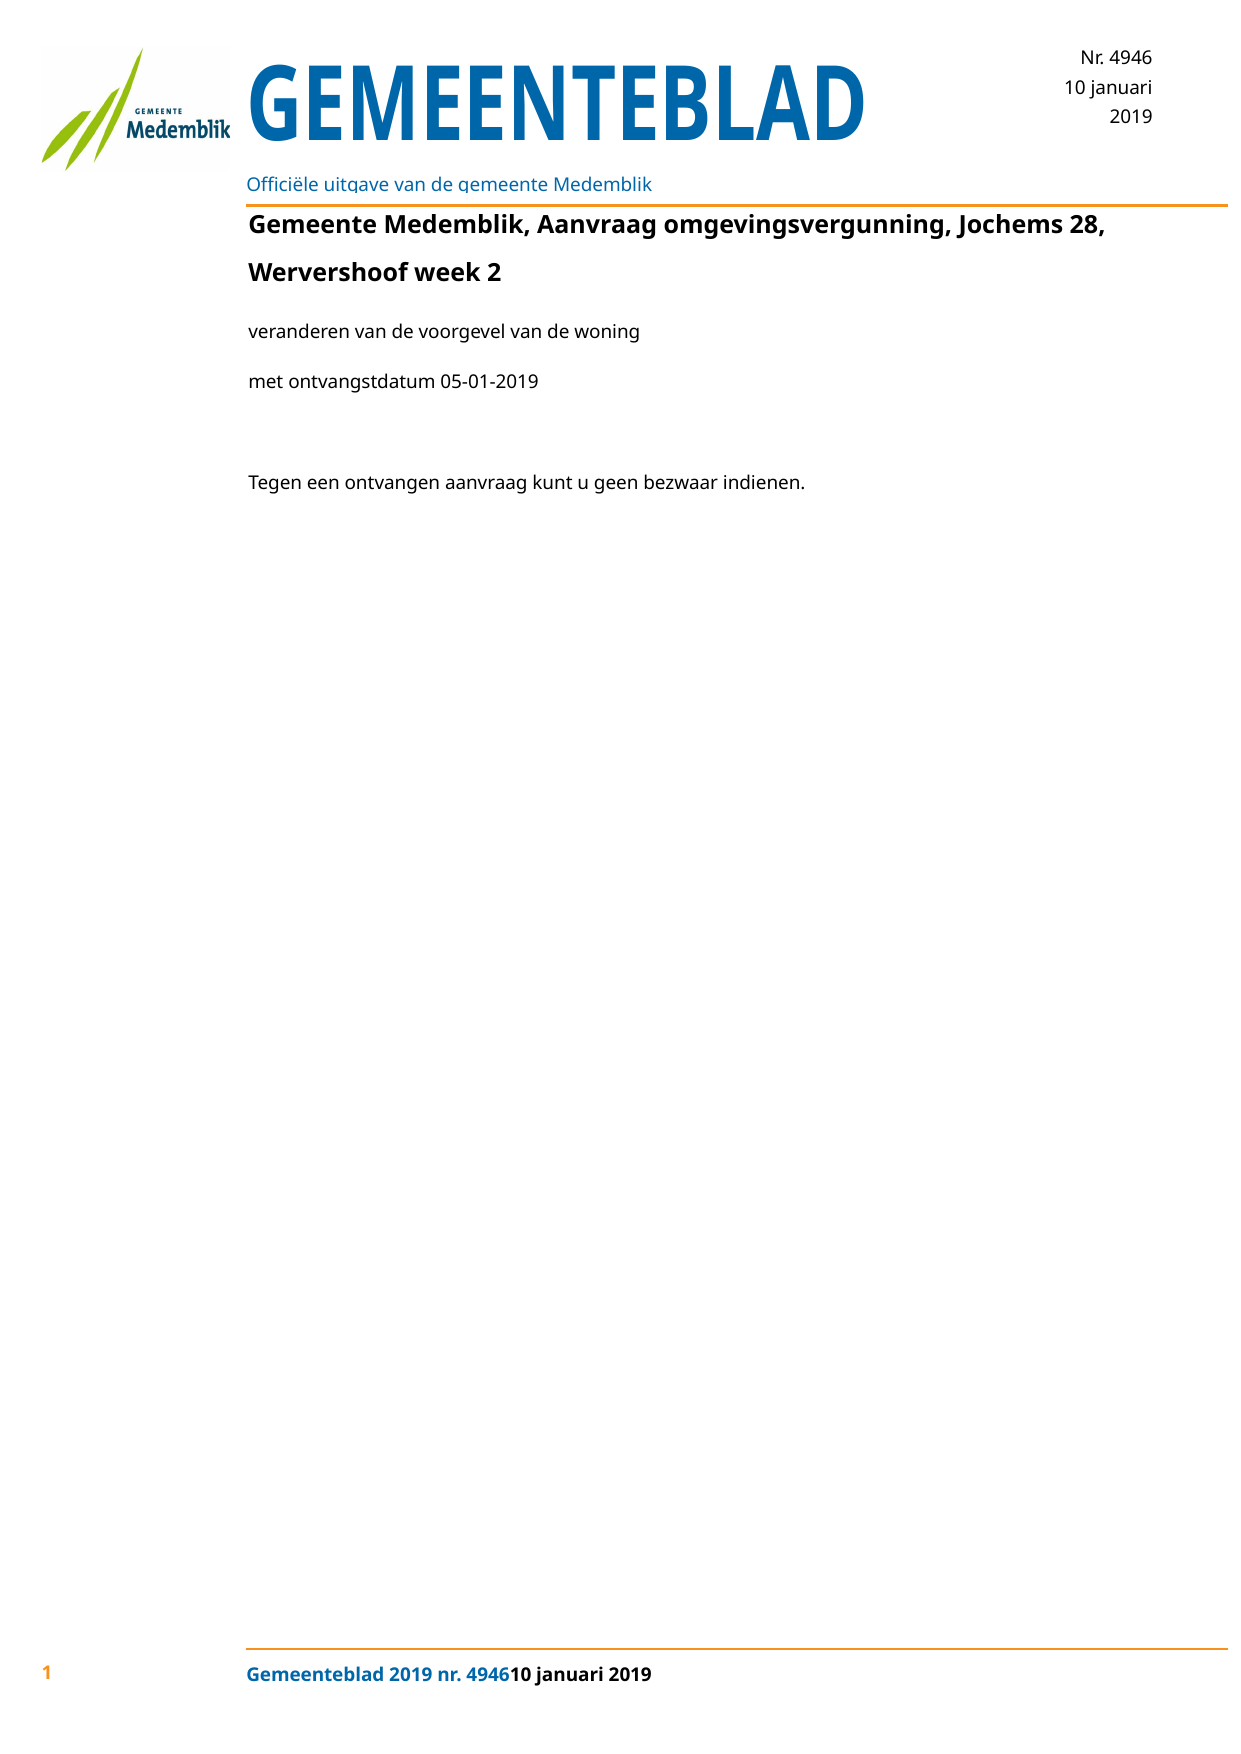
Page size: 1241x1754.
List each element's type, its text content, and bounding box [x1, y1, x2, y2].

text met ontvangstdatum 05-01-2019 [248, 368, 1152, 394]
text veranderen van de voorgevel van de woning [248, 318, 1152, 344]
text Gemeente Medemblik, Aanvraag omgevingsvergunning, Jochems 28, Wervershoof week 2 [248, 207, 1152, 288]
text Tegen een ontvangen aanvraag kunt u geen bezwaar indienen. [248, 469, 1152, 495]
picture [41, 47, 231, 172]
